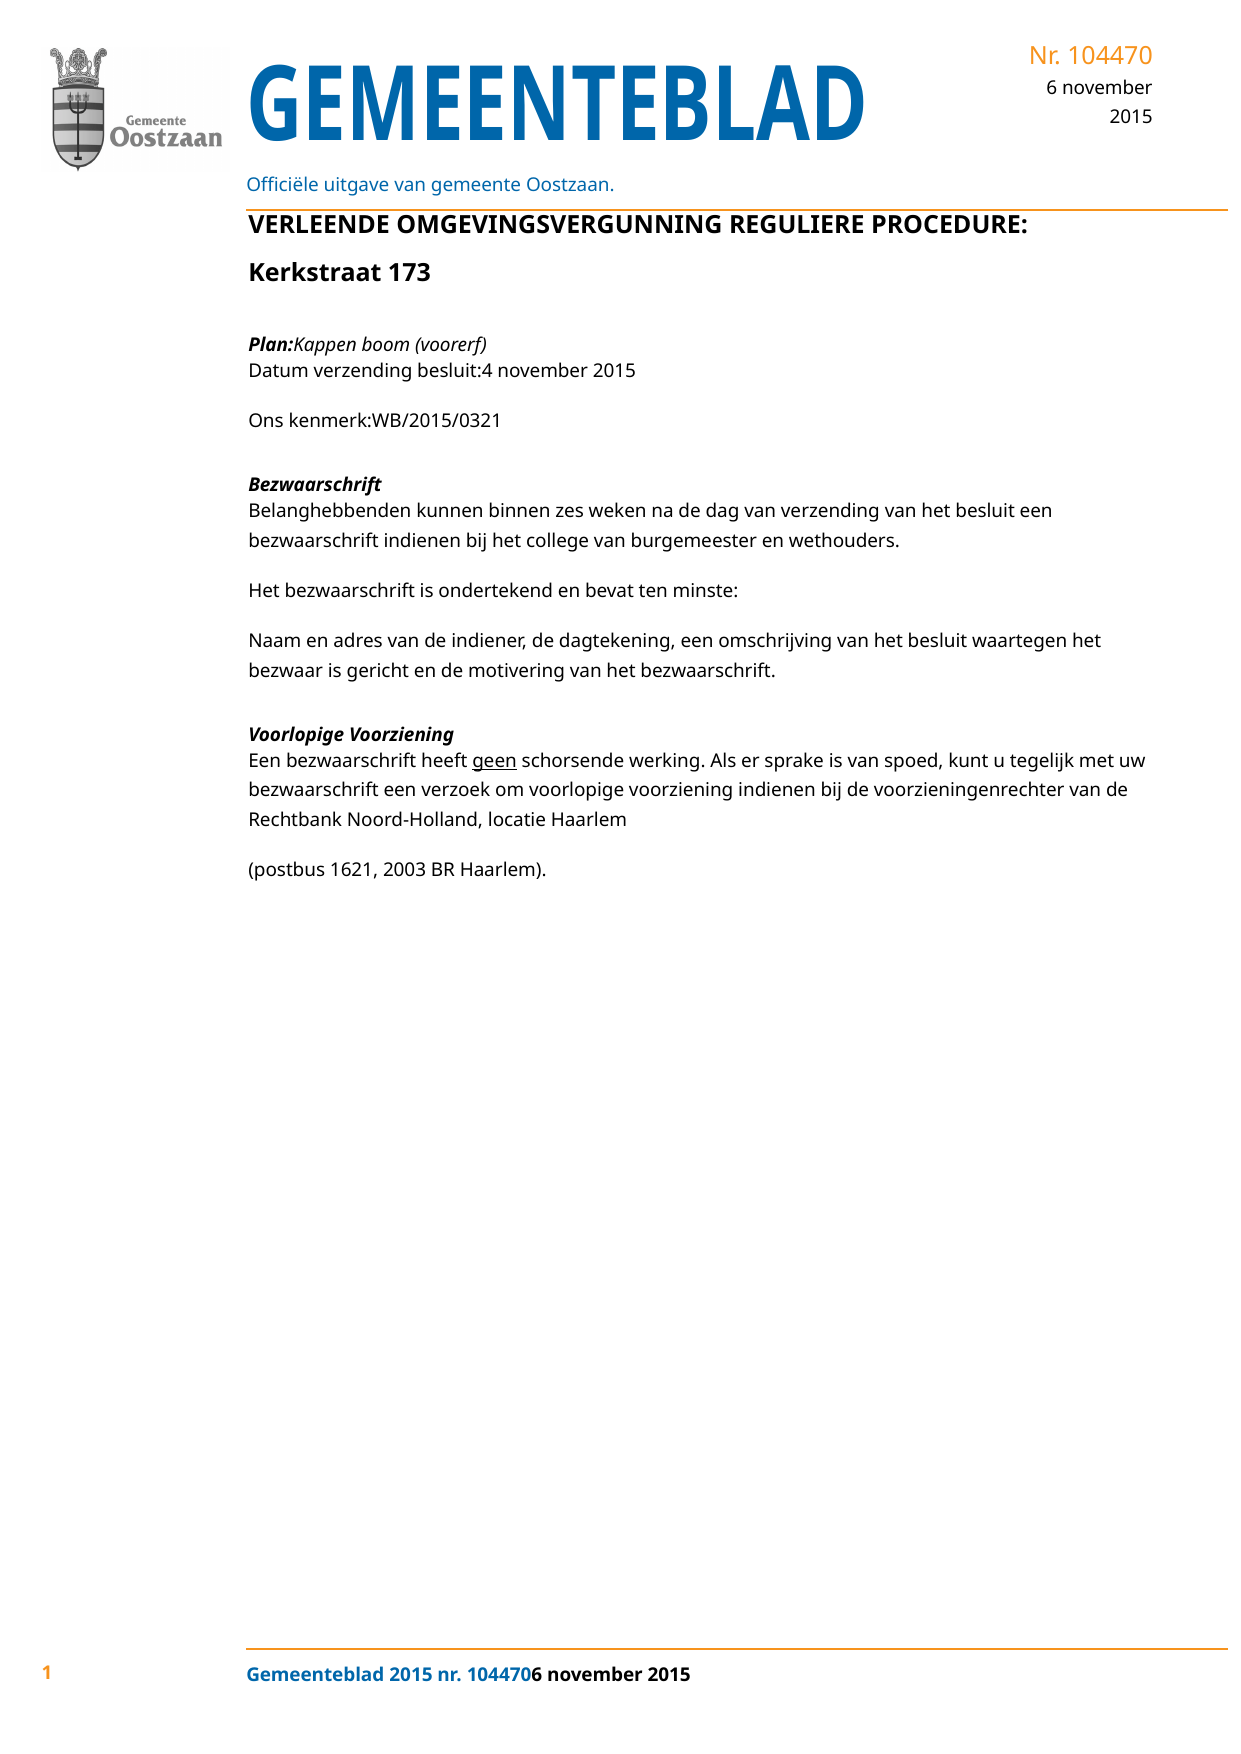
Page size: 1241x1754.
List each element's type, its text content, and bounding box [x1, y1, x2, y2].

text Bezwaarschrift [248, 472, 1152, 497]
text Belanghebbenden kunnen binnen zes weken na de dag van verzending van het besluit een bezwaarschrift indienen bij het college van burgemeester en wethouders. [248, 497, 1152, 553]
text Voorlopige Voorziening [248, 721, 1152, 747]
text Ons kenmerk:WB/2015/0321 [248, 408, 1152, 433]
text Het bezwaarschrift is ondertekend en bevat ten minste: [248, 577, 1152, 603]
text Plan:Kappen boom (voorerf) [248, 331, 1152, 357]
text VERLEENDE OMGEVINGSVERGUNNING REGULIERE PROCEDURE: Kerkstraat 173 [248, 211, 1152, 288]
text Naam en adres van de indiener, de dagtekening, een omschrijving van het besluit waartegen het bezwaar is gericht en de motivering van het bezwaarschrift. [248, 628, 1152, 683]
text Datum verzending besluit:4 november 2015 [248, 357, 1152, 383]
text (postbus 1621, 2003 BR Haarlem). [248, 857, 1152, 882]
text Een bezwaarschrift heeft geen schorsende werking. Als er sprake is van spoed, kunt u tegelijk met uw bezwaarschrift een verzoek om voorlopige voorziening indienen bij de voorzieningenrechter van de Rechtbank Noord-Holland, locatie Haarlem [248, 747, 1152, 832]
picture [41, 47, 231, 172]
